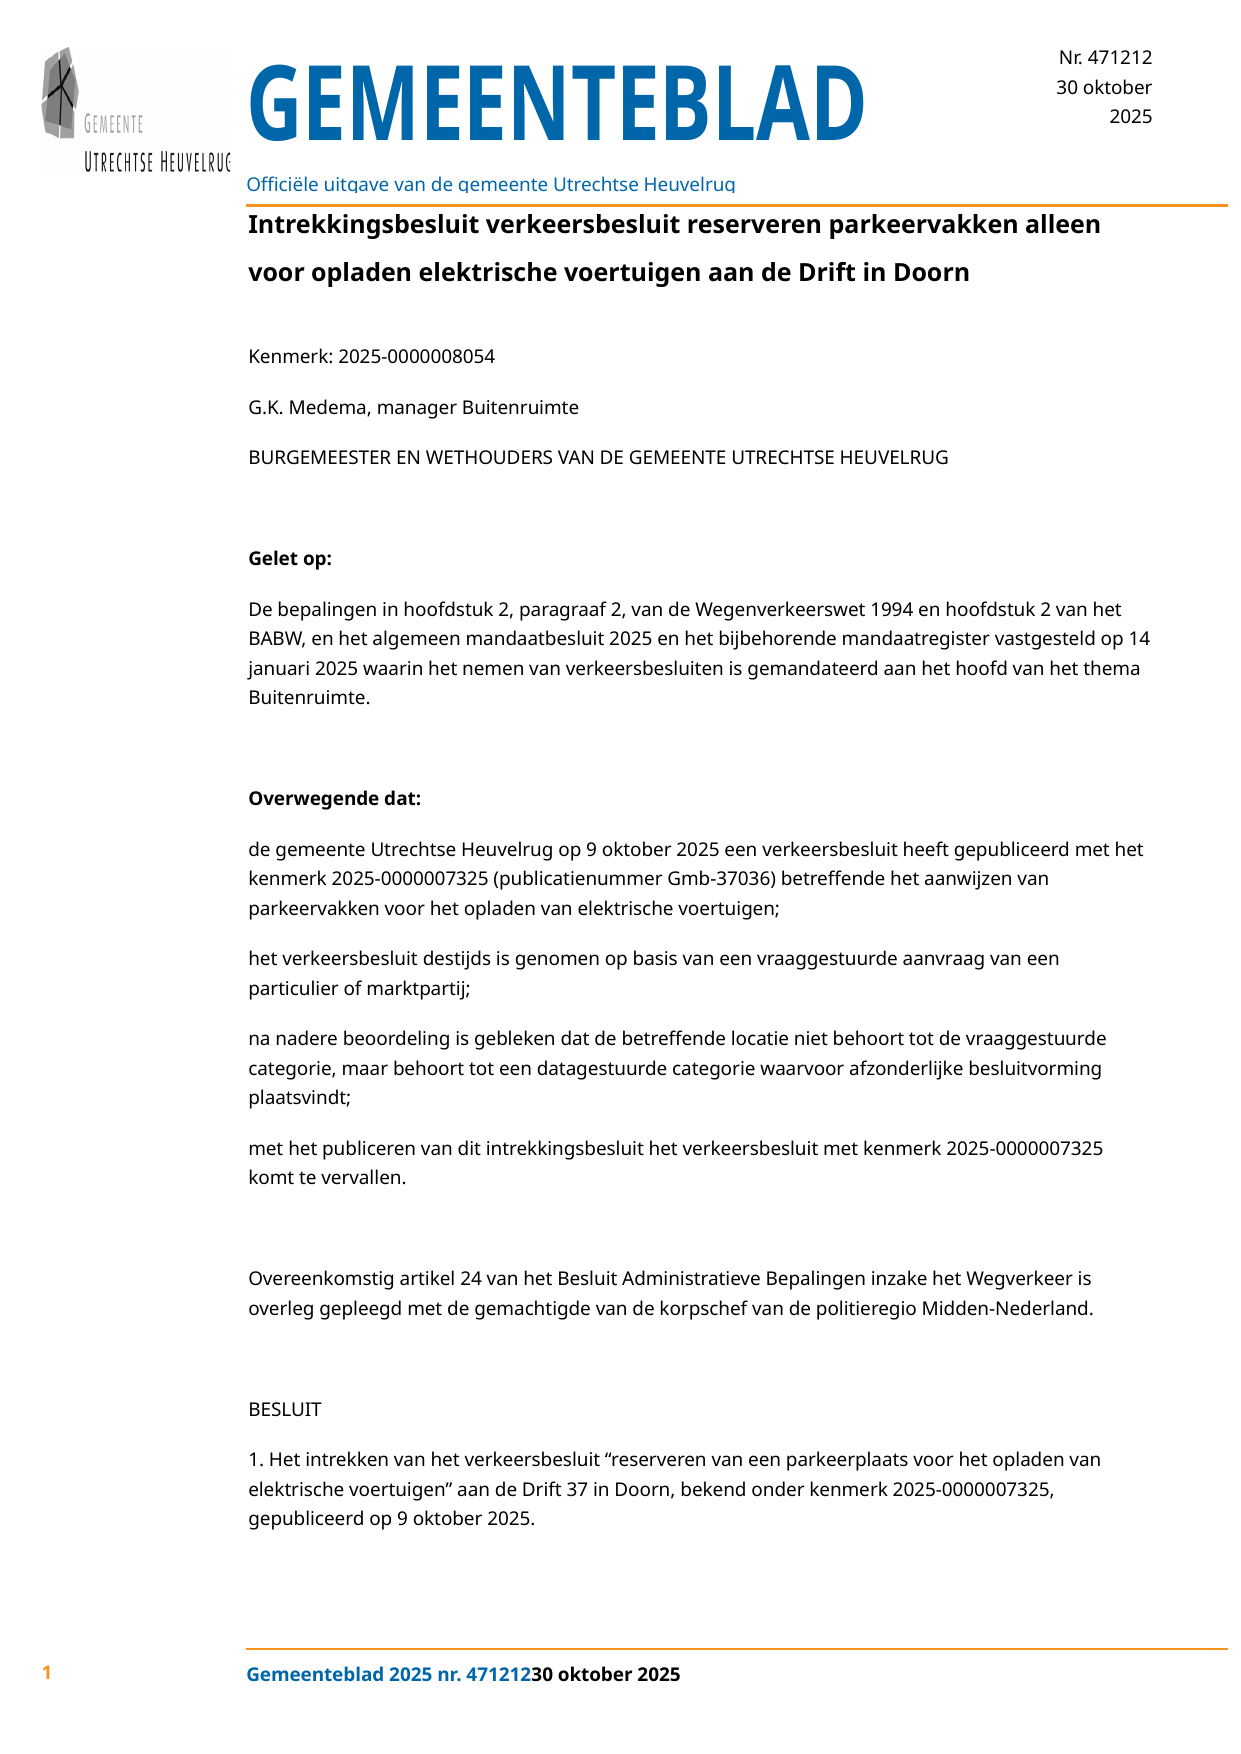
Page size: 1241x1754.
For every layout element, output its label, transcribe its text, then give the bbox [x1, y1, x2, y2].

text Overwegende dat: [248, 785, 1152, 811]
text Intrekkingsbesluit verkeersbesluit reserveren parkeervakken alleen voor opladen elektrische voertuigen aan de Drift in Doorn [248, 207, 1152, 288]
text De bepalingen in hoofdstuk 2, paragraaf 2, van de Wegenverkeerswet 1994 en hoofdstuk 2 van het BABW, en het algemeen mandaatbesluit 2025 en het bijbehorende mandaatregister vastgesteld op 14 januari 2025 waarin het nemen van verkeersbesluiten is gemandateerd aan het hoofd van het thema Buitenruimte. [248, 596, 1152, 710]
text de gemeente Utrechtse Heuvelrug op 9 oktober 2025 een verkeersbesluit heeft gepubliceerd met het kenmerk 2025-0000007325 (publicatienummer Gmb-37036) betreffende het aanwijzen van parkeervakken voor het opladen van elektrische voertuigen; [248, 836, 1152, 921]
text na nadere beoordeling is gebleken dat de betreffende locatie niet behoort tot de vraaggestuurde categorie, maar behoort tot een datagestuurde categorie waarvoor afzonderlijke besluitvorming plaatsvindt; [248, 1025, 1152, 1110]
text Kenmerk: 2025-0000008054 [248, 344, 1152, 369]
text 1. Het intrekken van het verkeersbesluit “reserveren van een parkeerplaats voor het opladen van elektrische voertuigen” aan de Drift 37 in Doorn, bekend onder kenmerk 2025-0000007325, gepubliceerd op 9 oktober 2025. [248, 1446, 1152, 1531]
text BESLUIT [248, 1396, 1152, 1421]
text Gelet op: [248, 545, 1152, 571]
text BURGEMEESTER EN WETHOUDERS VAN DE GEMEENTE UTRECHTSE HEUVELRUG [248, 444, 1152, 470]
text Overeenkomstig artikel 24 van het Besluit Administratieve Bepalingen inzake het Wegverkeer is overleg gepleegd met de gemachtigde van de korpschef van de politieregio Midden-Nederland. [248, 1265, 1152, 1321]
picture [41, 47, 231, 172]
text met het publiceren van dit intrekkingsbesluit het verkeersbesluit met kenmerk 2025-0000007325 komt te vervallen. [248, 1135, 1152, 1190]
text het verkeersbesluit destijds is genomen op basis van een vraaggestuurde aanvraag van een particulier of marktpartij; [248, 945, 1152, 1001]
text G.K. Medema, manager Buitenruimte [248, 394, 1152, 420]
